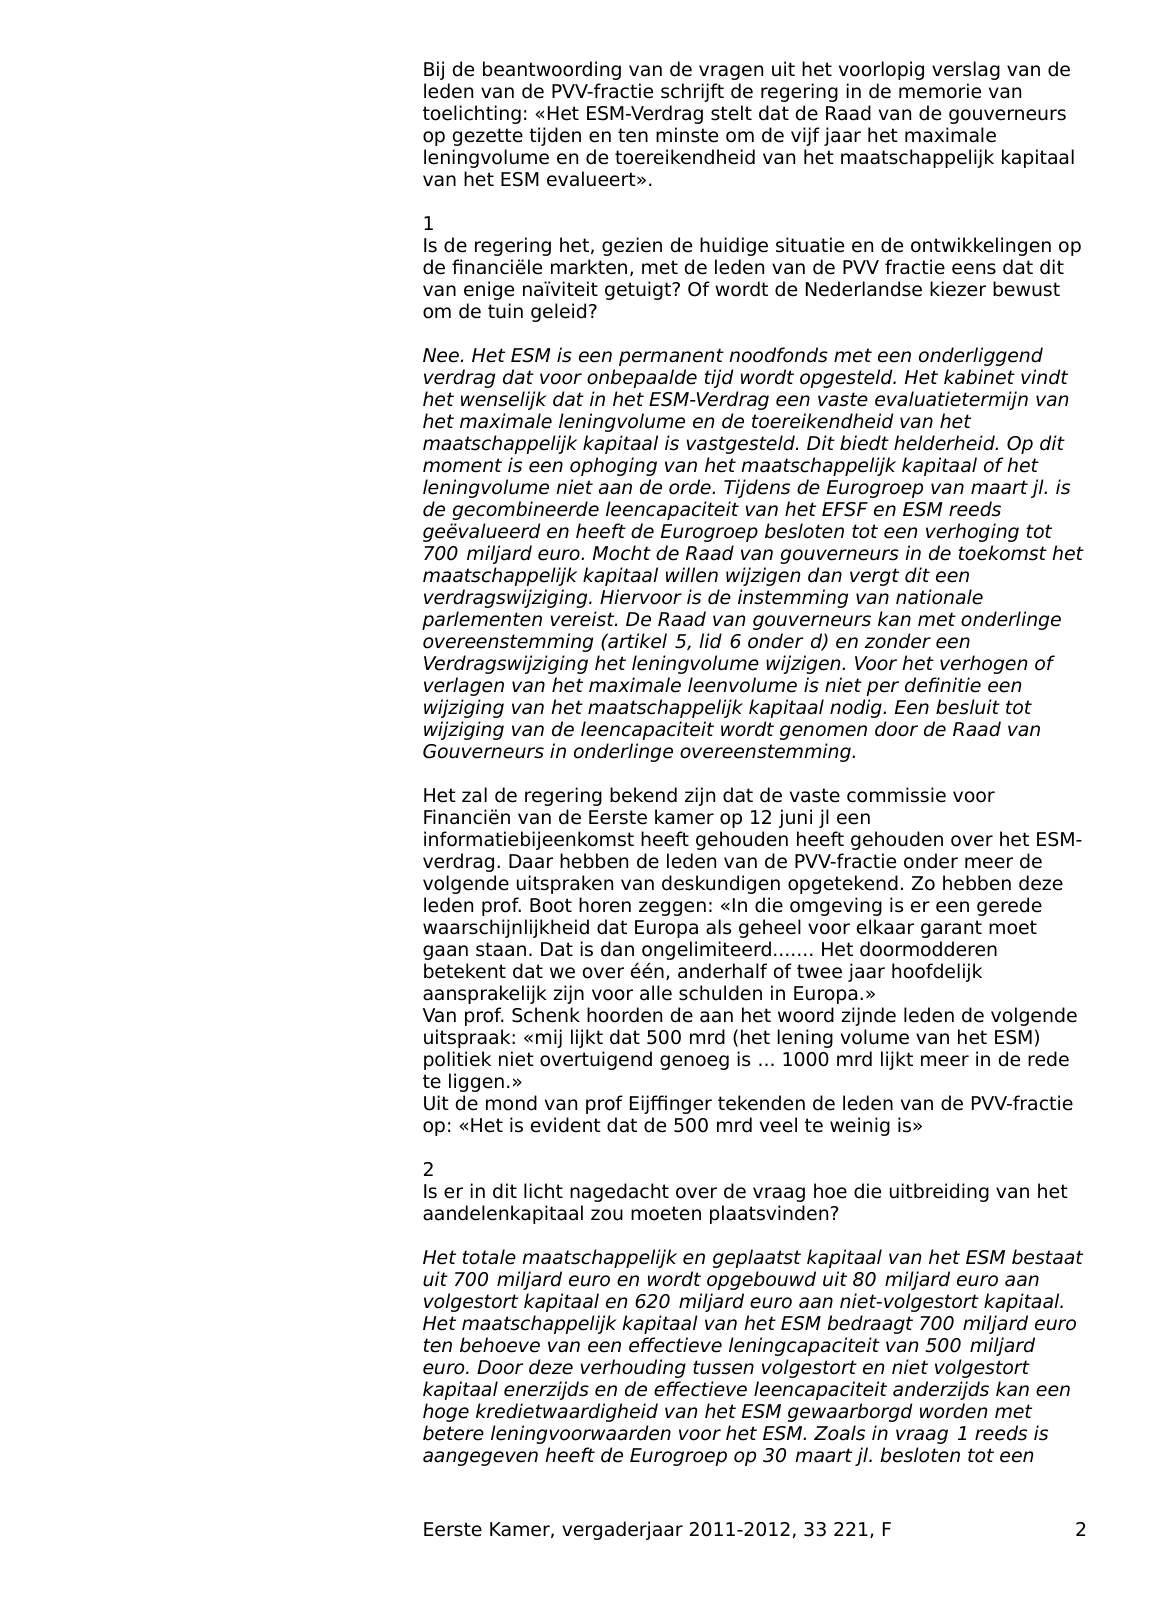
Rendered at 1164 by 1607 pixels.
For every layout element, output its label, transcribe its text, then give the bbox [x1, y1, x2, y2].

text Is de regering het, gezien de huidige situatie en de ontwikkelingen op de financiële markten, met de leden van de PVV fractie eens dat dit van enige naïviteit getuigt? Of wordt de Nederlandse kiezer bewust om de tuin geleid? [422, 235, 1087, 323]
text Is er in dit licht nagedacht over de vraag hoe die uitbreiding van het aandelenkapitaal zou moeten plaatsvinden? [422, 1181, 1087, 1225]
text 1 [422, 213, 1087, 235]
text Het zal de regering bekend zijn dat de vaste commissie voor Financiën van de Eerste kamer op 12 juni jl een informatiebijeenkomst heeft gehouden heeft gehouden over het ESM-verdrag. Daar hebben de leden van de PVV-fractie onder meer de volgende uitspraken van deskundigen opgetekend. Zo hebben deze leden prof. Boot horen zeggen: «In die omgeving is er een gerede waarschijnlijkheid dat Europa als geheel voor elkaar garant moet gaan staan. Dat is dan ongelimiteerd....... Het doormodderen betekent dat we over één, anderhalf of twee jaar hoofdelijk aansprakelijk zijn voor alle schulden in Europa.» [422, 785, 1087, 1005]
text Het totale maatschappelijk en geplaatst kapitaal van het ESM bestaat uit 700 miljard euro en wordt opgebouwd uit 80 miljard euro aan volgestort kapitaal en 620 miljard euro aan niet-volgestort kapitaal. Het maatschappelijk kapitaal van het ESM bedraagt 700 miljard euro ten behoeve van een effectieve leningcapaciteit van 500 miljard euro. Door deze verhouding tussen volgestort en niet volgestort kapitaal enerzijds en de effectieve leencapaciteit anderzijds kan een hoge kredietwaardigheid van het ESM gewaarborgd worden met betere leningvoorwaarden voor het ESM. Zoals in vraag 1 reeds is aangegeven heeft de Eurogroep op 30 maart jl. besloten tot een [422, 1247, 1087, 1467]
text Uit de mond van prof Eijffinger tekenden de leden van de PVV-fractie op: «Het is evident dat de 500 mrd veel te weinig is» [422, 1093, 1087, 1137]
text Bij de beantwoording van de vragen uit het voorlopig verslag van de leden van de PVV-fractie schrijft de regering in de memorie van toelichting: «Het ESM-Verdrag stelt dat de Raad van de gouverneurs op gezette tijden en ten minste om de vijf jaar het maximale leningvolume en de toereikendheid van het maatschappelijk kapitaal van het ESM evalueert». [422, 59, 1087, 191]
text Van prof. Schenk hoorden de aan het woord zijnde leden de volgende uitspraak: «mij lijkt dat 500 mrd (het lening volume van het ESM) politiek niet overtuigend genoeg is ... 1000 mrd lijkt meer in de rede te liggen.» [422, 1005, 1087, 1093]
text Nee. Het ESM is een permanent noodfonds met een onderliggend verdrag dat voor onbepaalde tijd wordt opgesteld. Het kabinet vindt het wenselijk dat in het ESM-Verdrag een vaste evaluatietermijn van het maximale leningvolume en de toereikendheid van het maatschappelijk kapitaal is vastgesteld. Dit biedt helderheid. Op dit moment is een ophoging van het maatschappelijk kapitaal of het leningvolume niet aan de orde. Tijdens de Eurogroep van maart jl. is de gecombineerde leencapaciteit van het EFSF en ESM reeds geëvalueerd en heeft de Eurogroep besloten tot een verhoging tot 700 miljard euro. Mocht de Raad van gouverneurs in de toekomst het maatschappelijk kapitaal willen wijzigen dan vergt dit een verdragswijziging. Hiervoor is de instemming van nationale parlementen vereist. De Raad van gouverneurs kan met onderlinge overeenstemming (artikel 5, lid 6 onder d) en zonder een Verdragswijziging het leningvolume wijzigen. Voor het verhogen of verlagen van het maximale leenvolume is niet per definitie een wijziging van het maatschappelijk kapitaal nodig. Een besluit tot wijziging van de leencapaciteit wordt genomen door de Raad van Gouverneurs in onderlinge overeenstemming. [422, 345, 1087, 763]
text 2 [422, 1159, 1087, 1181]
